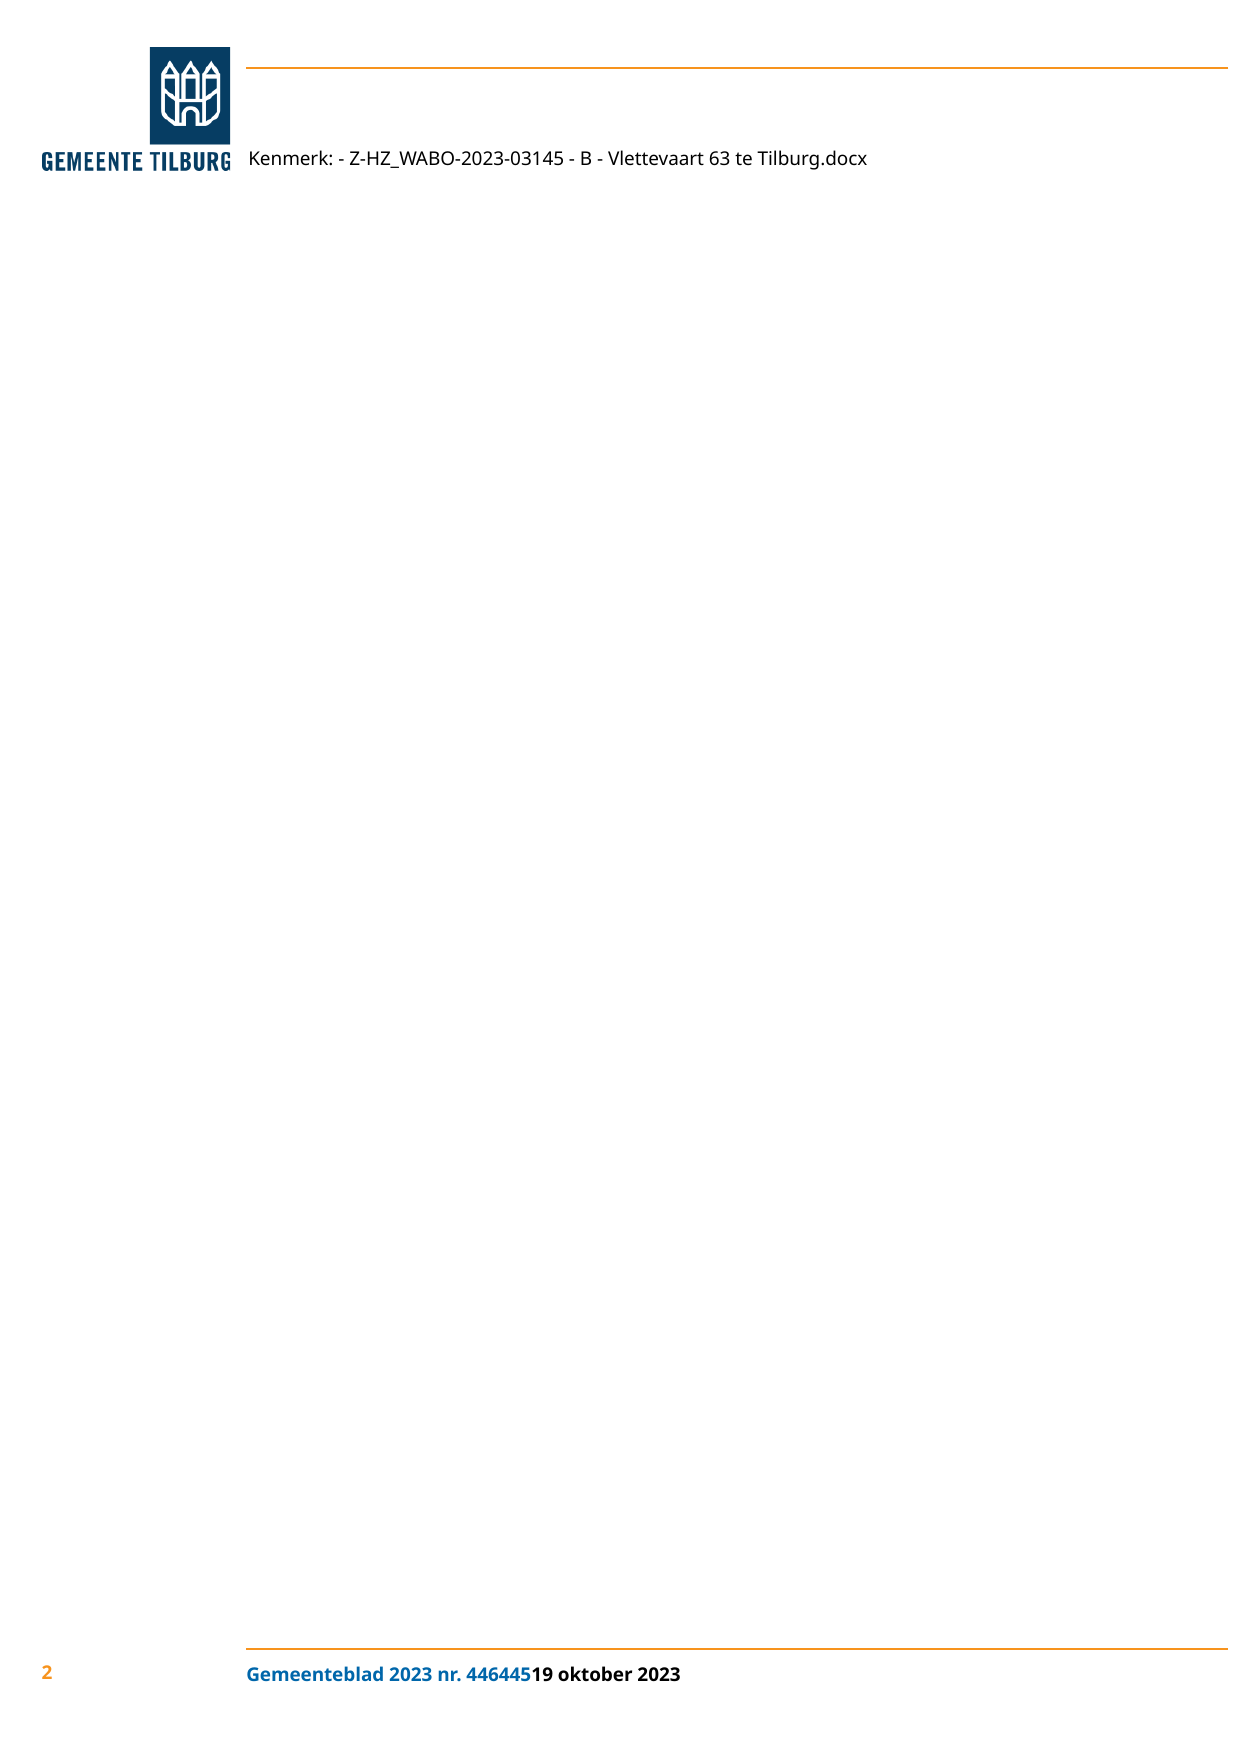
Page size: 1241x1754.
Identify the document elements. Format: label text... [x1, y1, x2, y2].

text Kenmerk: - Z-HZ_WABO-2023-03145 - B - Vlettevaart 63 te Tilburg.docx [248, 145, 1152, 171]
picture [41, 47, 231, 172]
